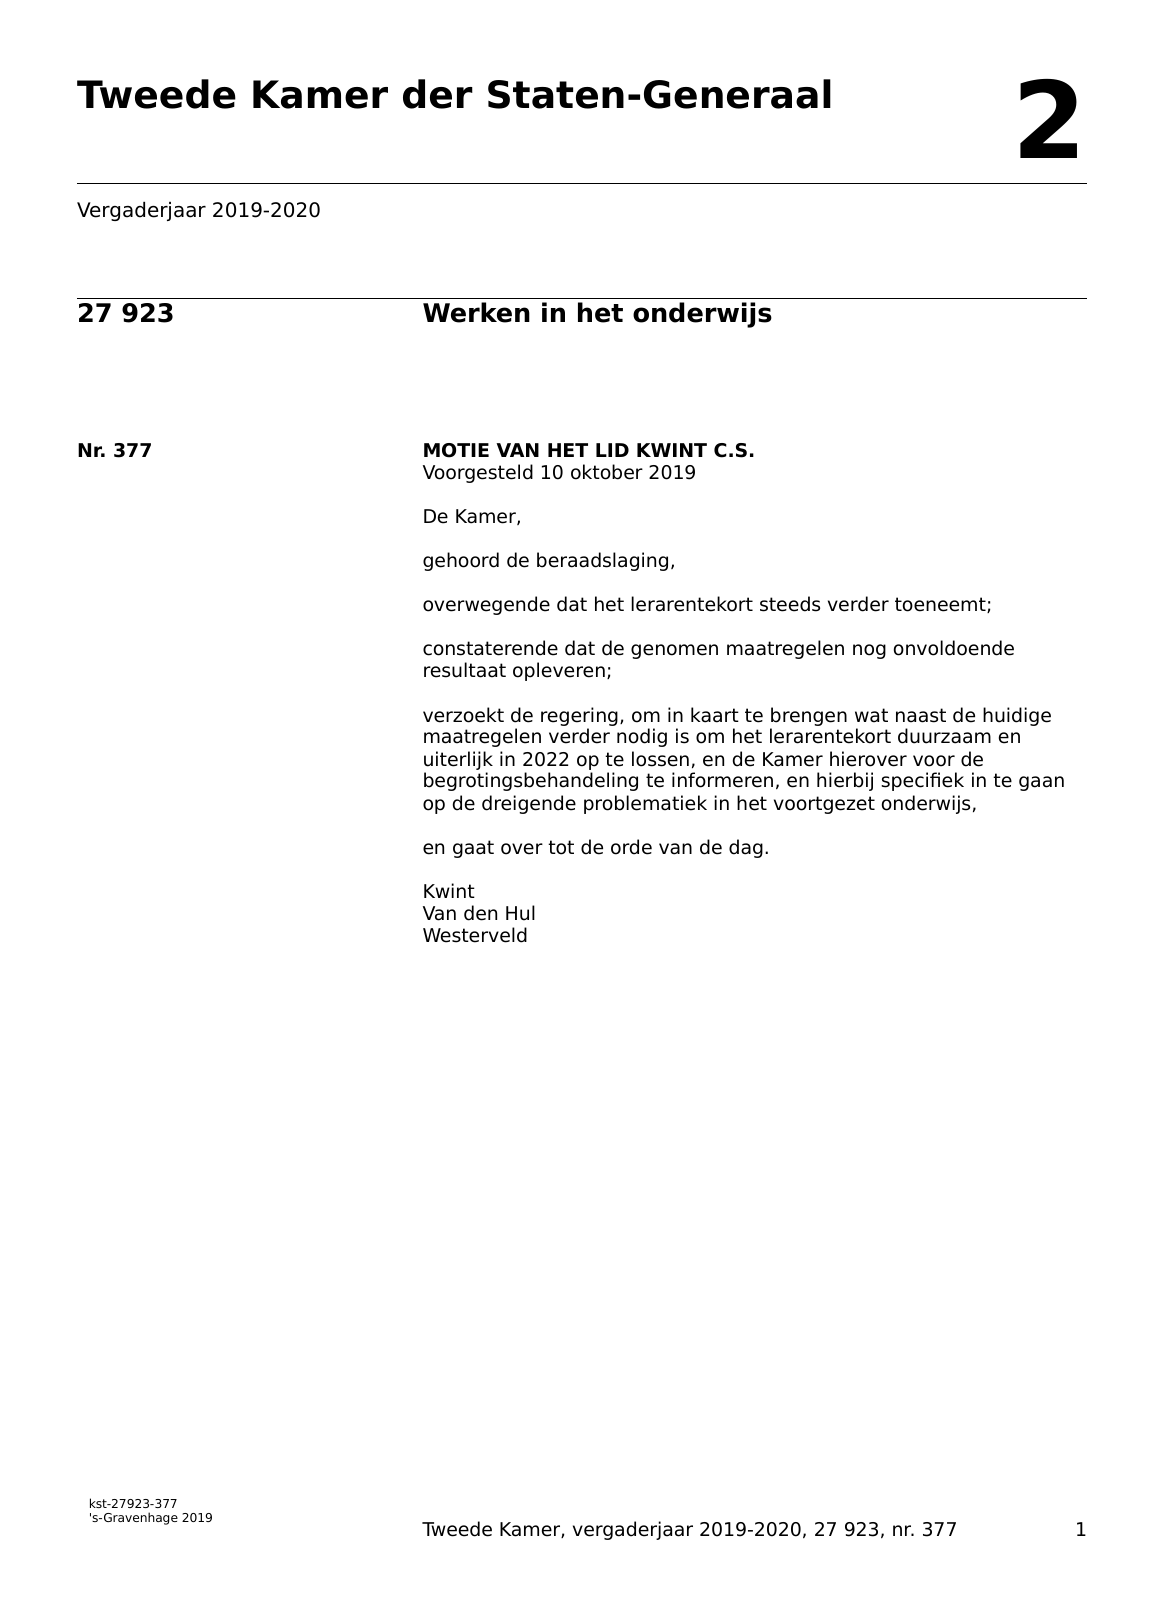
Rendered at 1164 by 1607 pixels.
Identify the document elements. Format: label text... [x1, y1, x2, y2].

text Kwint [422, 881, 1087, 903]
text 's-Gravenhage 2019 [88, 1511, 323, 1525]
text gehoord de beraadslaging, [422, 550, 1087, 572]
table_cell Vergaderjaar 2019-2020 [77, 184, 1087, 298]
text overwegende dat het lerarentekort steeds verder toeneemt; [422, 594, 1087, 616]
subtitle Nr. 377 MOTIE VAN HET LID KWINT C.S. [77, 440, 1087, 462]
text De Kamer, [422, 506, 1087, 528]
subtitle 27 923 Werken in het onderwijs [77, 299, 1087, 329]
text Voorgesteld 10 oktober 2019 [422, 462, 1087, 484]
text kst-27923-377 [88, 1497, 323, 1511]
text constaterende dat de genomen maatregelen nog onvoldoende resultaat opleveren; [422, 638, 1087, 682]
table_header Tweede Kamer der Staten-Generaal [77, 59, 886, 183]
text Van den Hul [422, 903, 1087, 925]
text verzoekt de regering, om in kaart te brengen wat naast de huidige maatregelen verder nodig is om het lerarentekort duurzaam en uiterlijk in 2022 op te lossen, en de Kamer hierover voor de begrotingsbehandeling te informeren, en hierbij specifiek in te gaan op de dreigende problematiek in het voortgezet onderwijs, [422, 704, 1087, 814]
text en gaat over tot de orde van de dag. [422, 837, 1087, 858]
table_header 2 [886, 59, 1087, 183]
text Westerveld [422, 925, 1087, 947]
